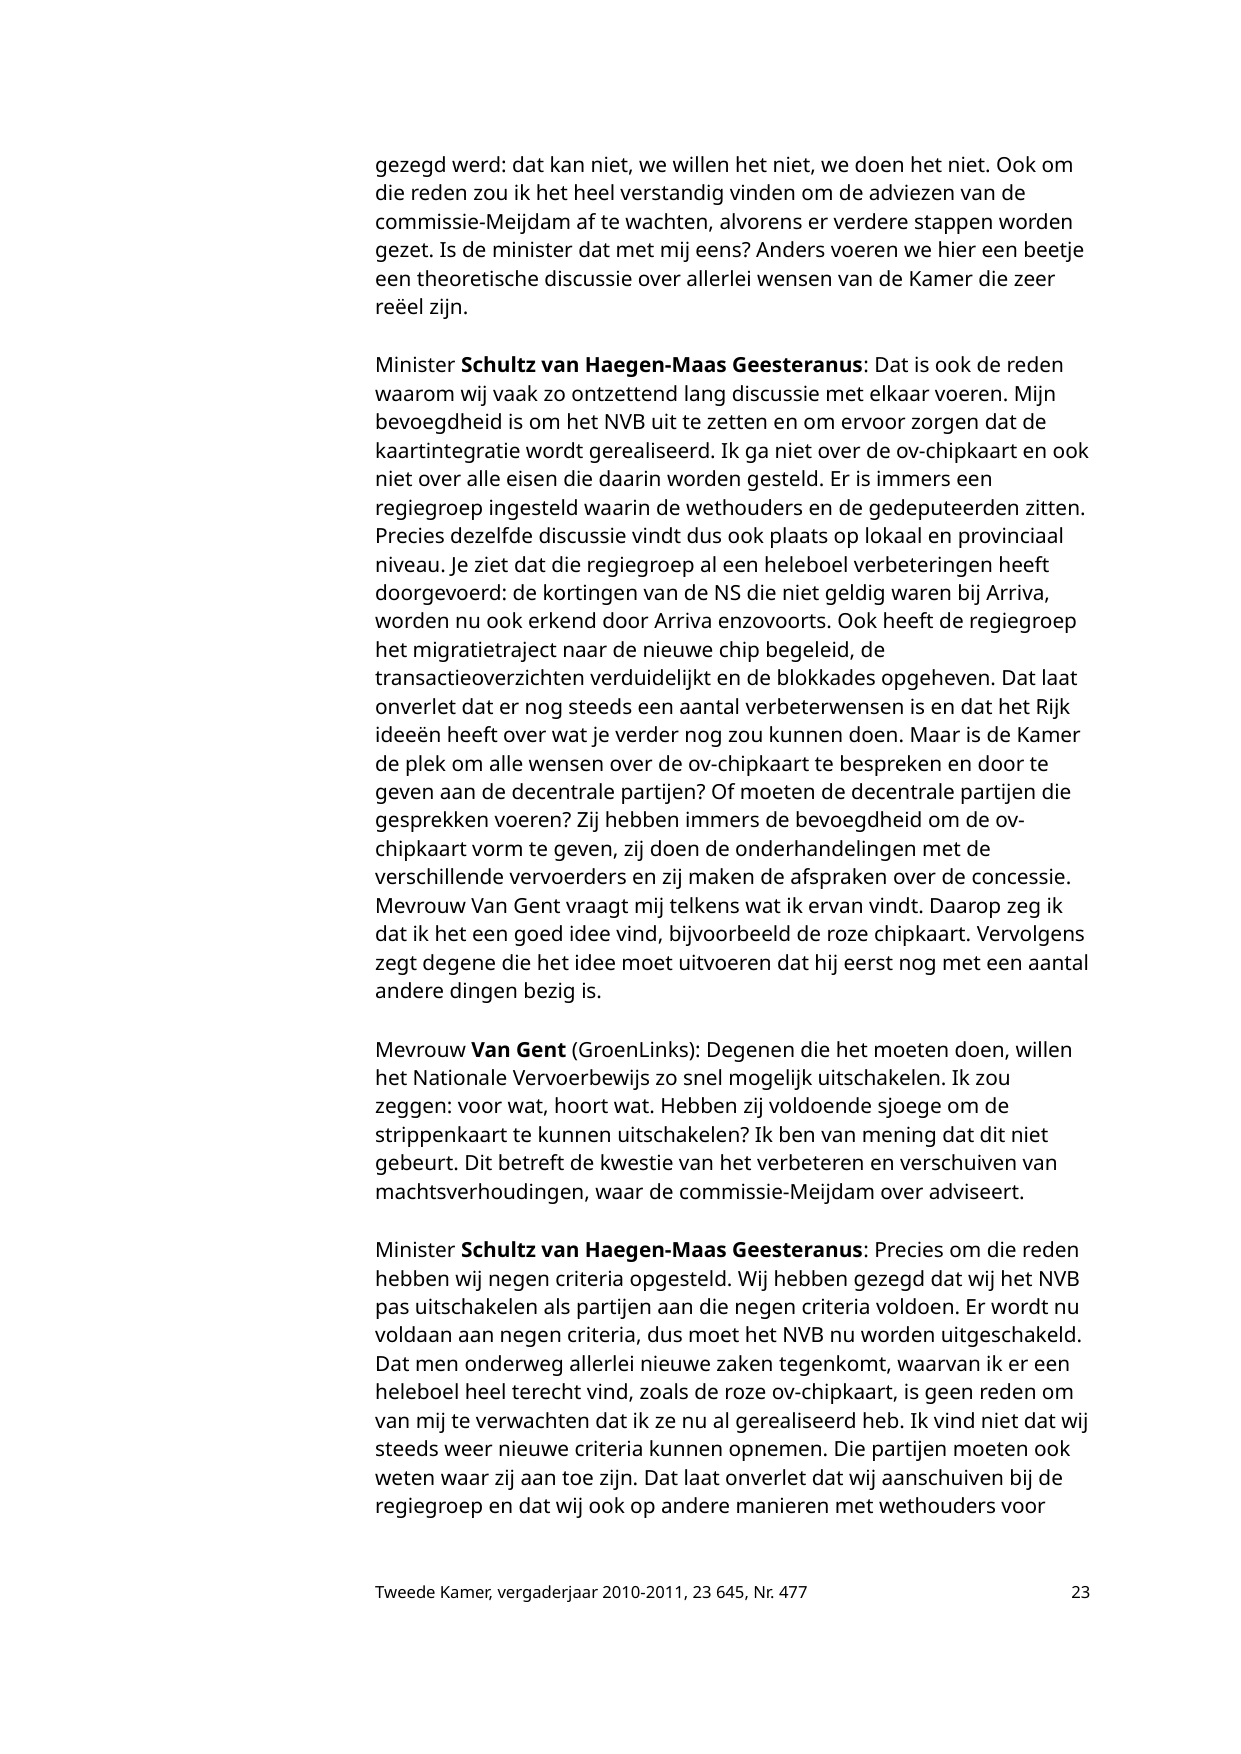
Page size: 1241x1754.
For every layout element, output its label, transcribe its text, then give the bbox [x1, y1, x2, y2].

text Mevrouw Van Gent (GroenLinks): Degenen die het moeten doen, willen het Nationale Vervoerbewijs zo snel mogelijk uitschakelen. Ik zou zeggen: voor wat, hoort wat. Hebben zij voldoende sjoege om de strippenkaart te kunnen uitschakelen? Ik ben van mening dat dit niet gebeurt. Dit betreft de kwestie van het verbeteren en verschuiven van machtsverhoudingen, waar de commissie-Meijdam over adviseert. [375, 1035, 1090, 1205]
text gezegd werd: dat kan niet, we willen het niet, we doen het niet. Ook om die reden zou ik het heel verstandig vinden om de adviezen van de commissie-Meijdam af te wachten, alvorens er verdere stappen worden gezet. Is de minister dat met mij eens? Anders voeren we hier een beetje een theoretische discussie over allerlei wensen van de Kamer die zeer reëel zijn. [375, 150, 1090, 321]
text Minister Schultz van Haegen-Maas Geesteranus: Dat is ook de reden waarom wij vaak zo ontzettend lang discussie met elkaar voeren. Mijn bevoegdheid is om het NVB uit te zetten en om ervoor zorgen dat de kaartintegratie wordt gerealiseerd. Ik ga niet over de ov-chipkaart en ook niet over alle eisen die daarin worden gesteld. Er is immers een regiegroep ingesteld waarin de wethouders en de gedeputeerden zitten. Precies dezelfde discussie vindt dus ook plaats op lokaal en provinciaal niveau. Je ziet dat die regiegroep al een heleboel verbeteringen heeft doorgevoerd: de kortingen van de NS die niet geldig waren bij Arriva, worden nu ook erkend door Arriva enzovoorts. Ook heeft de regiegroep het migratietraject naar de nieuwe chip begeleid, de transactieoverzichten verduidelijkt en de blokkades opgeheven. Dat laat onverlet dat er nog steeds een aantal verbeterwensen is en dat het Rijk ideeën heeft over wat je verder nog zou kunnen doen. Maar is de Kamer de plek om alle wensen over de ov-chipkaart te bespreken en door te geven aan de decentrale partijen? Of moeten de decentrale partijen die gesprekken voeren? Zij hebben immers de bevoegdheid om de ov-chipkaart vorm te geven, zij doen de onderhandelingen met de verschillende vervoerders en zij maken de afspraken over de concessie. [375, 351, 1090, 891]
text Minister Schultz van Haegen-Maas Geesteranus: Precies om die reden hebben wij negen criteria opgesteld. Wij hebben gezegd dat wij het NVB pas uitschakelen als partijen aan die negen criteria voldoen. Er wordt nu voldaan aan negen criteria, dus moet het NVB nu worden uitgeschakeld. Dat men onderweg allerlei nieuwe zaken tegenkomt, waarvan ik er een heleboel heel terecht vind, zoals de roze ov-chipkaart, is geen reden om van mij te verwachten dat ik ze nu al gerealiseerd heb. Ik vind niet dat wij steeds weer nieuwe criteria kunnen opnemen. Die partijen moeten ook weten waar zij aan toe zijn. Dat laat onverlet dat wij aanschuiven bij de regiegroep en dat wij ook op andere manieren met wethouders voor [375, 1235, 1090, 1520]
text Mevrouw Van Gent vraagt mij telkens wat ik ervan vindt. Daarop zeg ik dat ik het een goed idee vind, bijvoorbeeld de roze chipkaart. Vervolgens zegt degene die het idee moet uitvoeren dat hij eerst nog met een aantal andere dingen bezig is. [375, 891, 1090, 1005]
